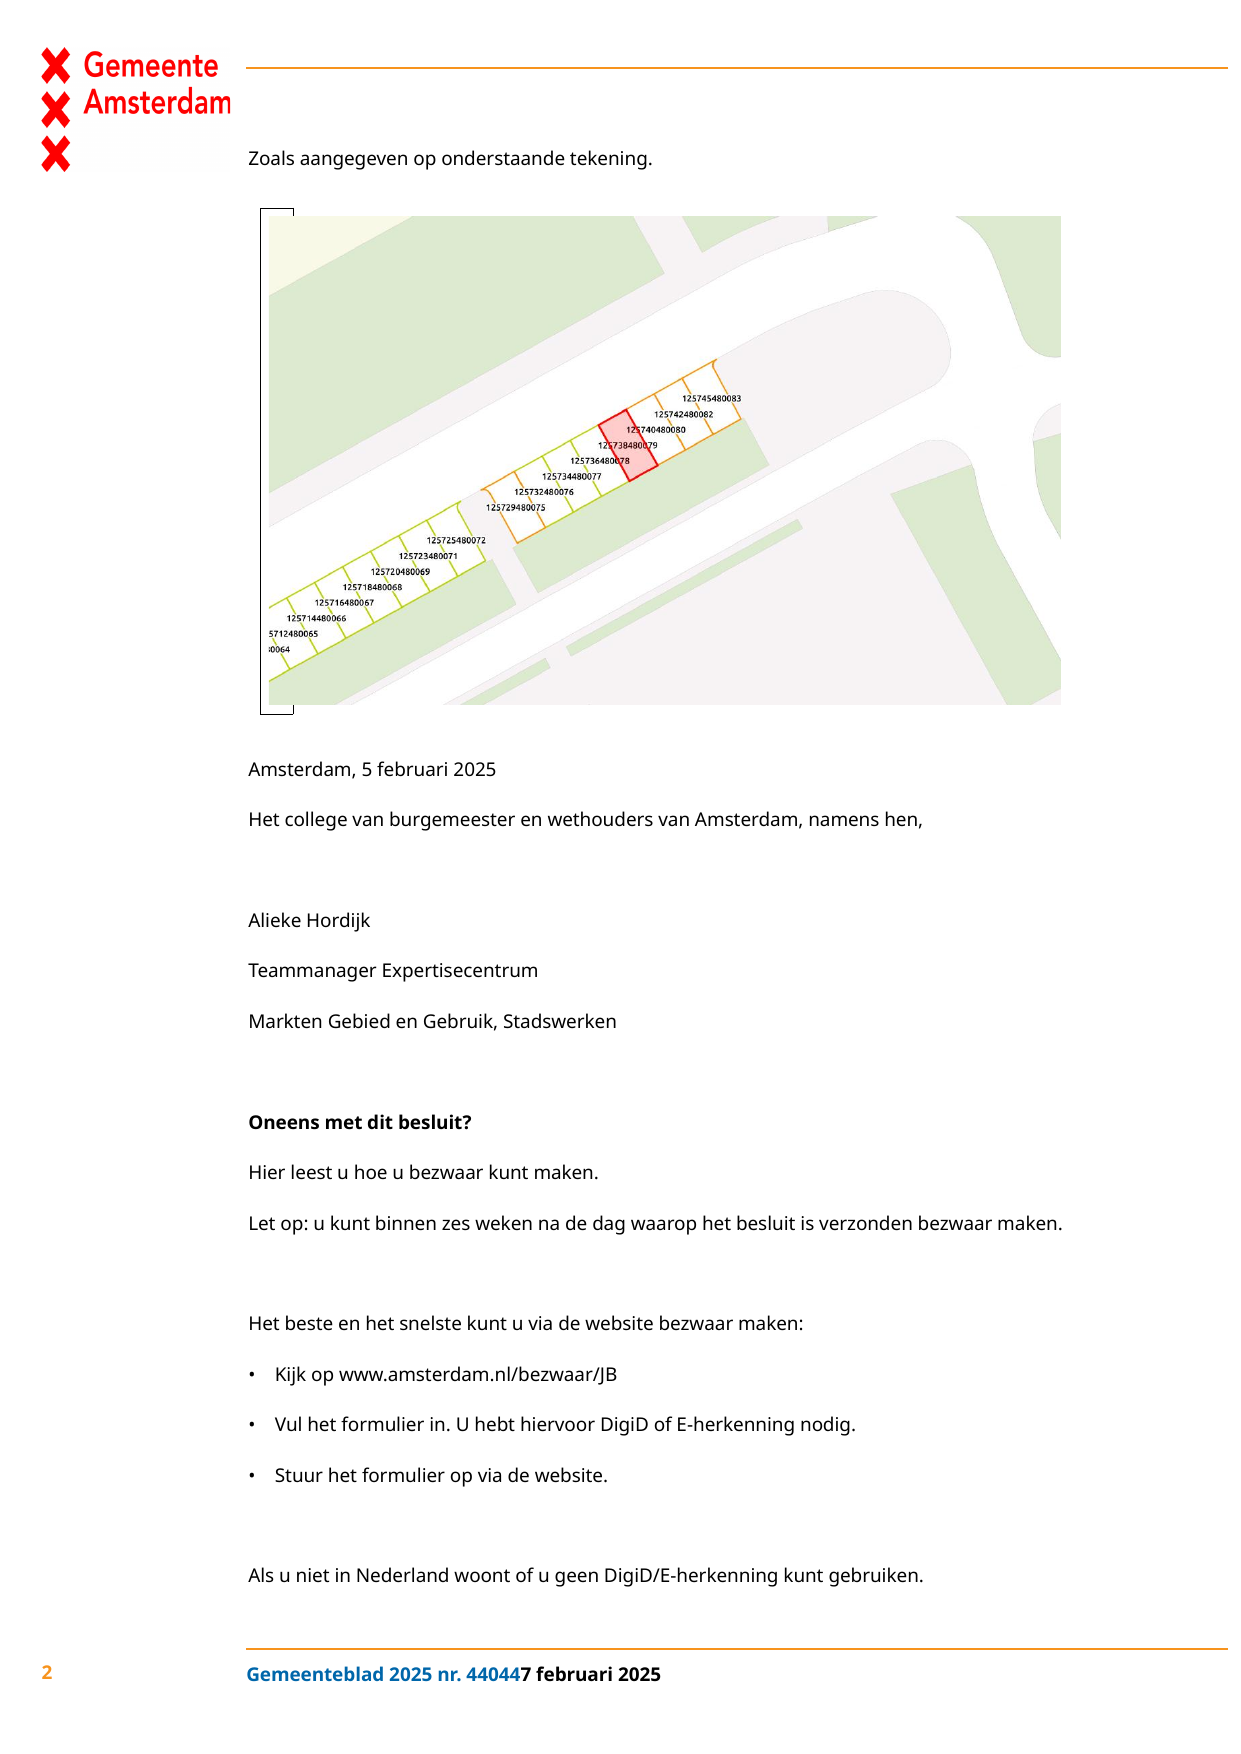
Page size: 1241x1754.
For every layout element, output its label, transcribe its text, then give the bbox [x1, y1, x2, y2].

text Het college van burgemeester en wethouders van Amsterdam, namens hen, [248, 806, 1152, 832]
text Alieke Hordijk [248, 907, 1152, 933]
text Hier leest u hoe u bezwaar kunt maken. [248, 1159, 1152, 1185]
picture [41, 47, 231, 172]
text • Kijk op www.amsterdam.nl/bezwaar/JB [248, 1361, 1152, 1387]
text Amsterdam, 5 februari 2025 [248, 756, 1152, 782]
picture [268, 216, 1061, 705]
text Teammanager Expertisecentrum [248, 958, 1152, 983]
text Oneens met dit besluit? [248, 1109, 1152, 1135]
text • Stuur het formulier op via de website. [248, 1462, 1152, 1488]
text Let op: u kunt binnen zes weken na de dag waarop het besluit is verzonden bezwaar maken. [248, 1210, 1152, 1236]
text • Vul het formulier in. U hebt hiervoor DigiD of E-herkenning nodig. [248, 1411, 1152, 1437]
text Het beste en het snelste kunt u via de website bezwaar maken: [248, 1311, 1152, 1336]
text Als u niet in Nederland woont of u geen DigiD/E-herkenning kunt gebruiken. [248, 1563, 1152, 1588]
text Zoals aangegeven op onderstaande tekening. [248, 145, 1152, 171]
text Markten Gebied en Gebruik, Stadswerken [248, 1008, 1152, 1034]
